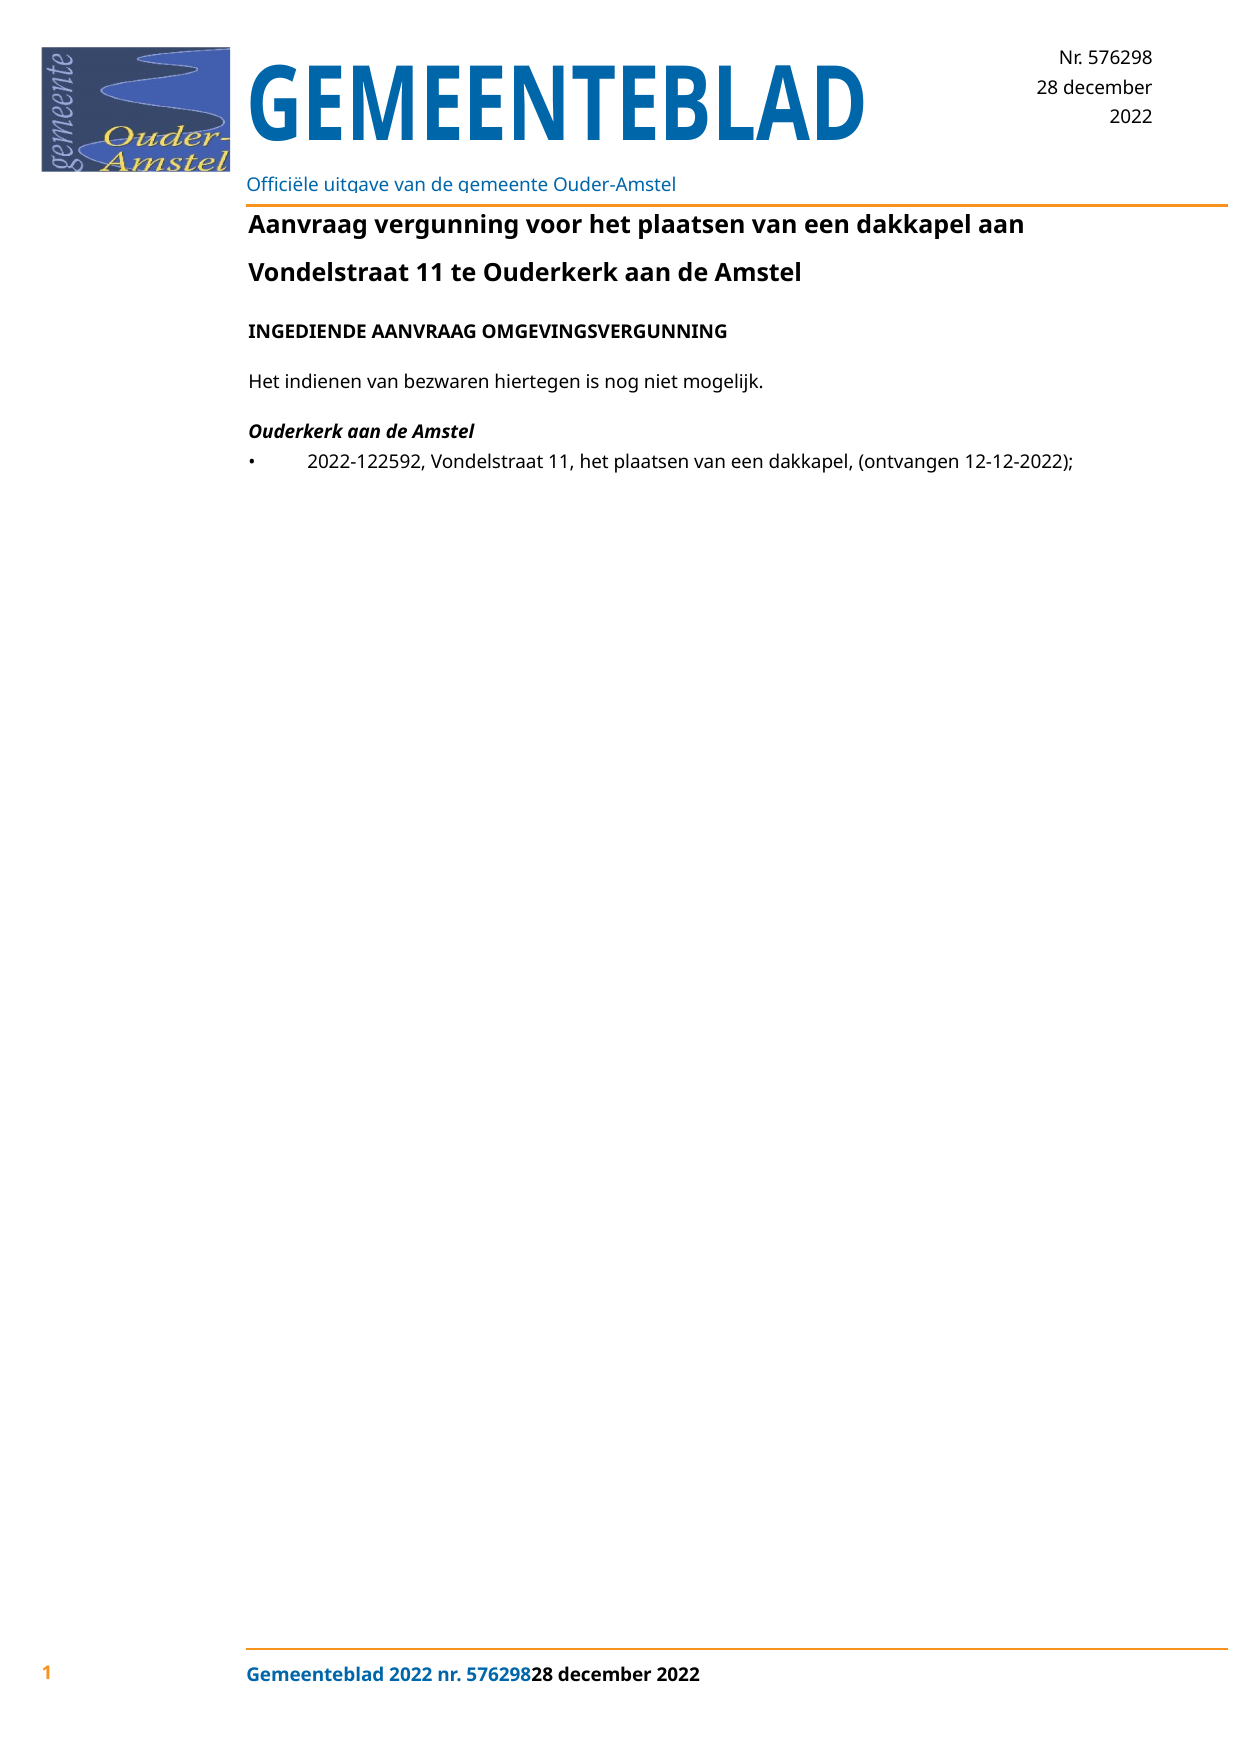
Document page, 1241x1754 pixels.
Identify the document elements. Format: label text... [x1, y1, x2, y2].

text Aanvraag vergunning voor het plaatsen van een dakkapel aan Vondelstraat 11 te Ouderkerk aan de Amstel [248, 207, 1152, 288]
text Het indienen van bezwaren hiertegen is nog niet mogelijk. [248, 368, 1152, 394]
text INGEDIENDE AANVRAAG OMGEVINGSVERGUNNING [248, 318, 1152, 344]
list 2022-122592, Vondelstraat 11, het plaatsen van een dakkapel, (ontvangen 12-12-2022); [248, 448, 1152, 474]
text Ouderkerk aan de Amstel [248, 419, 1152, 444]
picture [41, 47, 231, 172]
